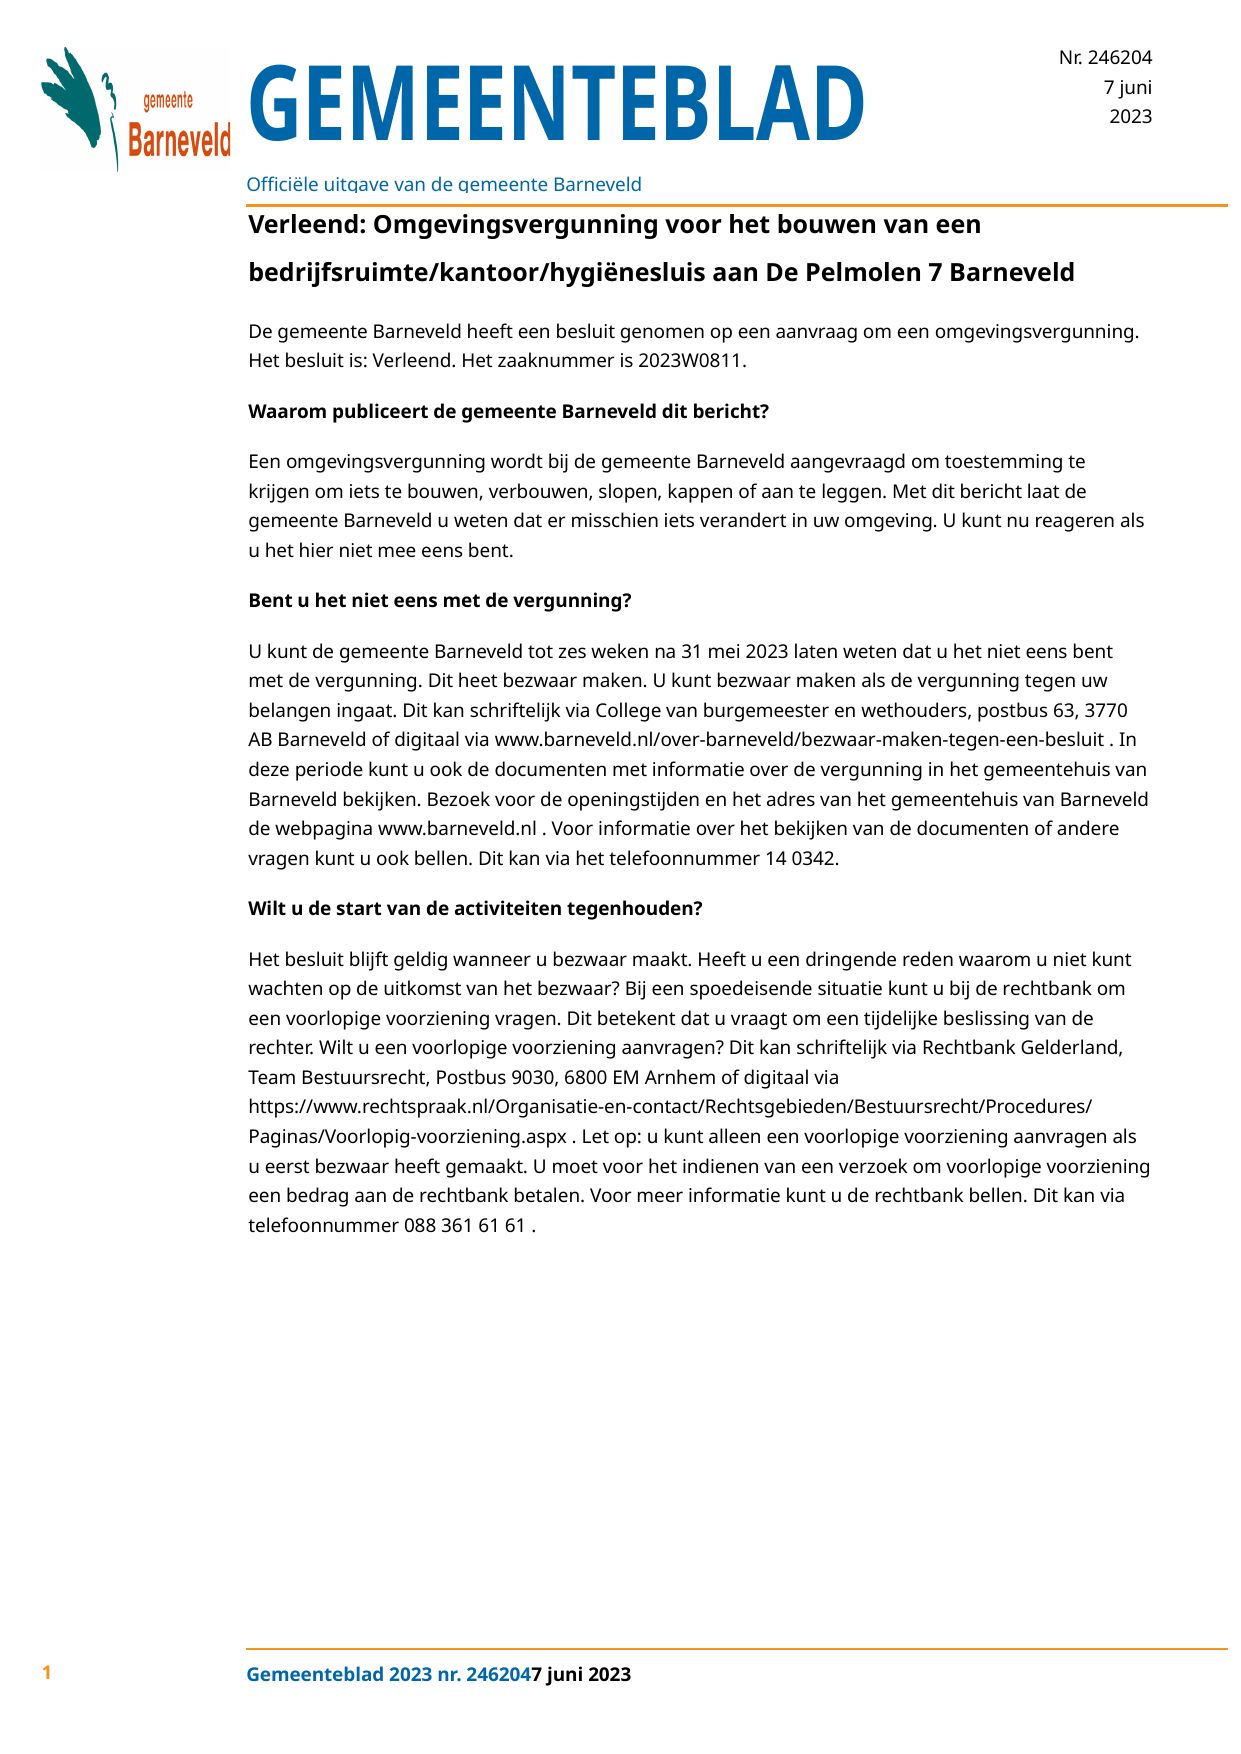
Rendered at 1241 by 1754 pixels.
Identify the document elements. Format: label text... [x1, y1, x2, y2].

text Verleend: Omgevingsvergunning voor het bouwen van een bedrijfsruimte/kantoor/hygiënesluis aan De Pelmolen 7 Barneveld [248, 207, 1152, 288]
text Bent u het niet eens met de vergunning? [248, 587, 1152, 613]
picture [41, 47, 231, 172]
text Een omgevingsvergunning wordt bij de gemeente Barneveld aangevraagd om toestemming te krijgen om iets te bouwen, verbouwen, slopen, kappen of aan te leggen. Met dit bericht laat de gemeente Barneveld u weten dat er misschien iets verandert in uw omgeving. U kunt nu reageren als u het hier niet mee eens bent. [248, 448, 1152, 563]
text Wilt u de start van de activiteiten tegenhouden? [248, 895, 1152, 921]
text U kunt de gemeente Barneveld tot zes weken na 31 mei 2023 laten weten dat u het niet eens bent met de vergunning. Dit heet bezwaar maken. U kunt bezwaar maken als de vergunning tegen uw belangen ingaat. Dit kan schriftelijk via College van burgemeester en wethouders, postbus 63, 3770 AB Barneveld of digitaal via www.barneveld.nl/over-barneveld/bezwaar-maken-tegen-een-besluit . In deze periode kunt u ook de documenten met informatie over de vergunning in het gemeentehuis van Barneveld bekijken. Bezoek voor de openingstijden en het adres van het gemeentehuis van Barneveld de webpagina www.barneveld.nl . Voor informatie over het bekijken van de documenten of andere vragen kunt u ook bellen. Dit kan via het telefoonnummer 14 0342. [248, 638, 1152, 871]
text De gemeente Barneveld heeft een besluit genomen op een aanvraag om een omgevingsvergunning. Het besluit is: Verleend. Het zaaknummer is 2023W0811. [248, 318, 1152, 373]
text Het besluit blijft geldig wanneer u bezwaar maakt. Heeft u een dringende reden waarom u niet kunt wachten op de uitkomst van het bezwaar? Bij een spoedeisende situatie kunt u bij de rechtbank om een voorlopige voorziening vragen. Dit betekent dat u vraagt om een tijdelijke beslissing van de rechter. Wilt u een voorlopige voorziening aanvragen? Dit kan schriftelijk via Rechtbank Gelderland, Team Bestuursrecht, Postbus 9030, 6800 EM Arnhem of digitaal via https://www.rechtspraak.nl/Organisatie-en-contact/Rechtsgebieden/Bestuursrecht/Procedures/Paginas/Voorlopig-voorziening.aspx . Let op: u kunt alleen een voorlopige voorziening aanvragen als u eerst bezwaar heeft gemaakt. U moet voor het indienen van een verzoek om voorlopige voorziening een bedrag aan de rechtbank betalen. Voor meer informatie kunt u de rechtbank bellen. Dit kan via telefoonnummer 088 361 61 61 . [248, 946, 1152, 1238]
text Waarom publiceert de gemeente Barneveld dit bericht? [248, 398, 1152, 424]
